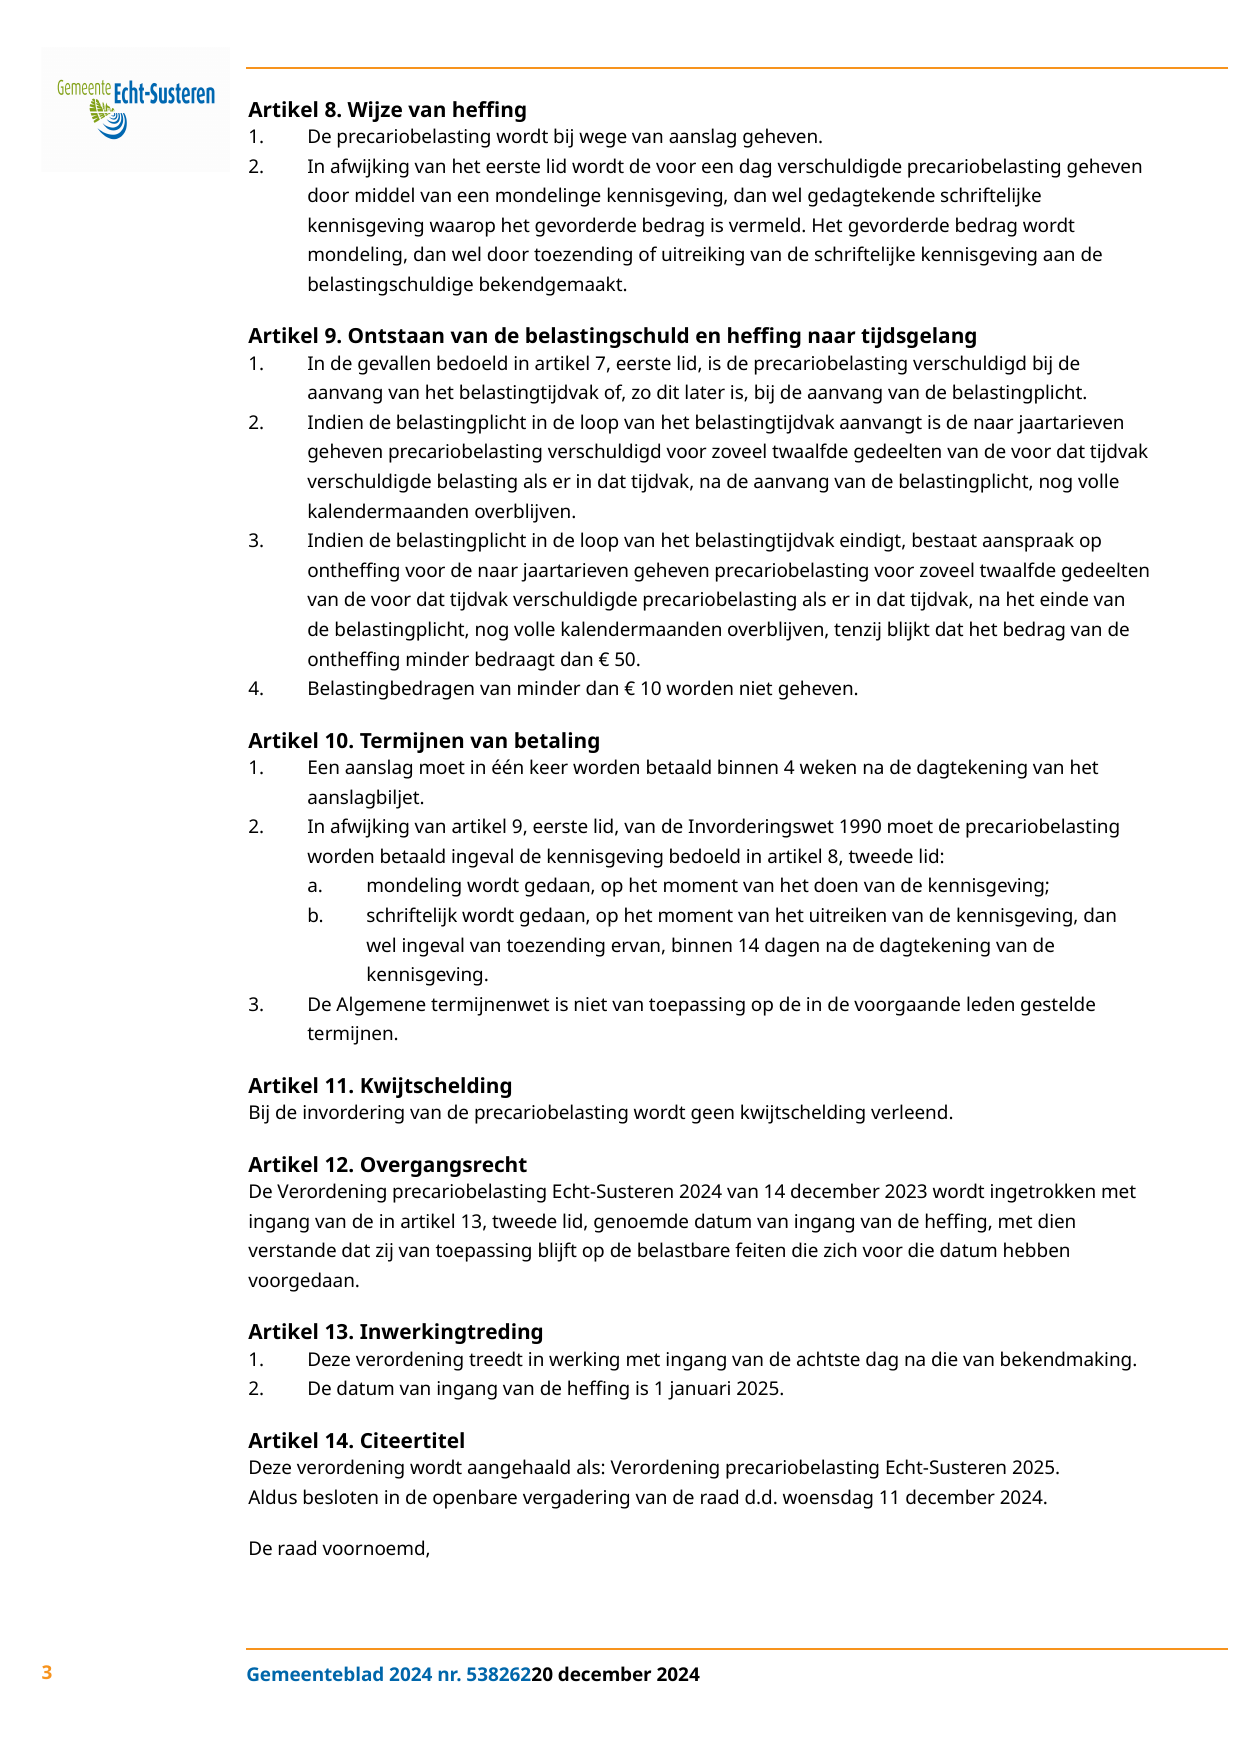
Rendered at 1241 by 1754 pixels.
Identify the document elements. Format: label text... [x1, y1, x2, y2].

list mondeling wordt gedaan, op het moment van het doen van de kennisgeving; [307, 873, 1152, 898]
list De Algemene termijnenwet is niet van toepassing op de in de voorgaande leden gestelde termijnen. [248, 991, 1152, 1046]
text Artikel 12. Overgangsrecht [248, 1150, 1152, 1178]
list Belastingbedragen van minder dan € 10 worden niet geheven. [248, 675, 1152, 701]
text Artikel 9. Ontstaan van de belastingschuld en heffing naar tijdsgelang [248, 322, 1152, 350]
text Artikel 14. Citeertitel [248, 1426, 1152, 1454]
list schriftelijk wordt gedaan, op het moment van het uitreiken van de kennisgeving, dan wel ingeval van toezending ervan, binnen 14 dagen na de dagtekening van de kennisgeving. [307, 902, 1152, 987]
text Artikel 11. Kwijtschelding [248, 1071, 1152, 1099]
text De Verordening precariobelasting Echt-Susteren 2024 van 14 december 2023 wordt ingetrokken met ingang van de in artikel 13, tweede lid, genoemde datum van ingang van de heffing, met dien verstande dat zij van toepassing blijft op de belastbare feiten die zich voor die datum hebben voorgedaan. [248, 1178, 1152, 1293]
text Artikel 10. Termijnen van betaling [248, 726, 1152, 754]
text Aldus besloten in de openbare vergadering van de raad d.d. woensdag 11 december 2024. [248, 1484, 1152, 1509]
text Artikel 13. Inwerkingtreding [248, 1317, 1152, 1346]
list Deze verordening treedt in werking met ingang van de achtste dag na die van bekendmaking. [248, 1346, 1152, 1372]
text Artikel 8. Wijze van heffing [248, 95, 1152, 123]
list De precariobelasting wordt bij wege van aanslag geheven. [248, 123, 1152, 149]
list Indien de belastingplicht in de loop van het belastingtijdvak aanvangt is de naar jaartarieven geheven precariobelasting verschuldigd voor zoveel twaalfde gedeelten van de voor dat tijdvak verschuldigde belasting als er in dat tijdvak, na de aanvang van de belastingplicht, nog volle kalendermaanden overblijven. [248, 409, 1152, 524]
list De datum van ingang van de heffing is 1 januari 2025. [248, 1375, 1152, 1401]
list In afwijking van artikel 9, eerste lid, van de Invorderingswet 1990 moet de precariobelasting worden betaald ingeval de kennisgeving bedoeld in artikel 8, tweede lid: [248, 813, 1152, 869]
text Deze verordening wordt aangehaald als: Verordening precariobelasting Echt-Susteren 2025. [248, 1454, 1152, 1480]
text De raad voornoemd, [248, 1535, 1152, 1561]
text Bij de invordering van de precariobelasting wordt geen kwijtschelding verleend. [248, 1099, 1152, 1125]
picture [41, 47, 231, 172]
list Een aanslag moet in één keer worden betaald binnen 4 weken na de dagtekening van het aanslagbiljet. [248, 754, 1152, 809]
list Indien de belastingplicht in de loop van het belastingtijdvak eindigt, bestaat aanspraak op ontheffing voor de naar jaartarieven geheven precariobelasting voor zoveel twaalfde gedeelten van de voor dat tijdvak verschuldigde precariobelasting als er in dat tijdvak, na het einde van de belastingplicht, nog volle kalendermaanden overblijven, tenzij blijkt dat het bedrag van de ontheffing minder bedraagt dan € 50. [248, 527, 1152, 672]
list In de gevallen bedoeld in artikel 7, eerste lid, is de precariobelasting verschuldigd bij de aanvang van het belastingtijdvak of, zo dit later is, bij de aanvang van de belastingplicht. [248, 350, 1152, 405]
list In afwijking van het eerste lid wordt de voor een dag verschuldigde precariobelasting geheven door middel van een mondelinge kennisgeving, dan wel gedagtekende schriftelijke kennisgeving waarop het gevorderde bedrag is vermeld. Het gevorderde bedrag wordt mondeling, dan wel door toezending of uitreiking van de schriftelijke kennisgeving aan de belastingschuldige bekendgemaakt. [248, 153, 1152, 297]
